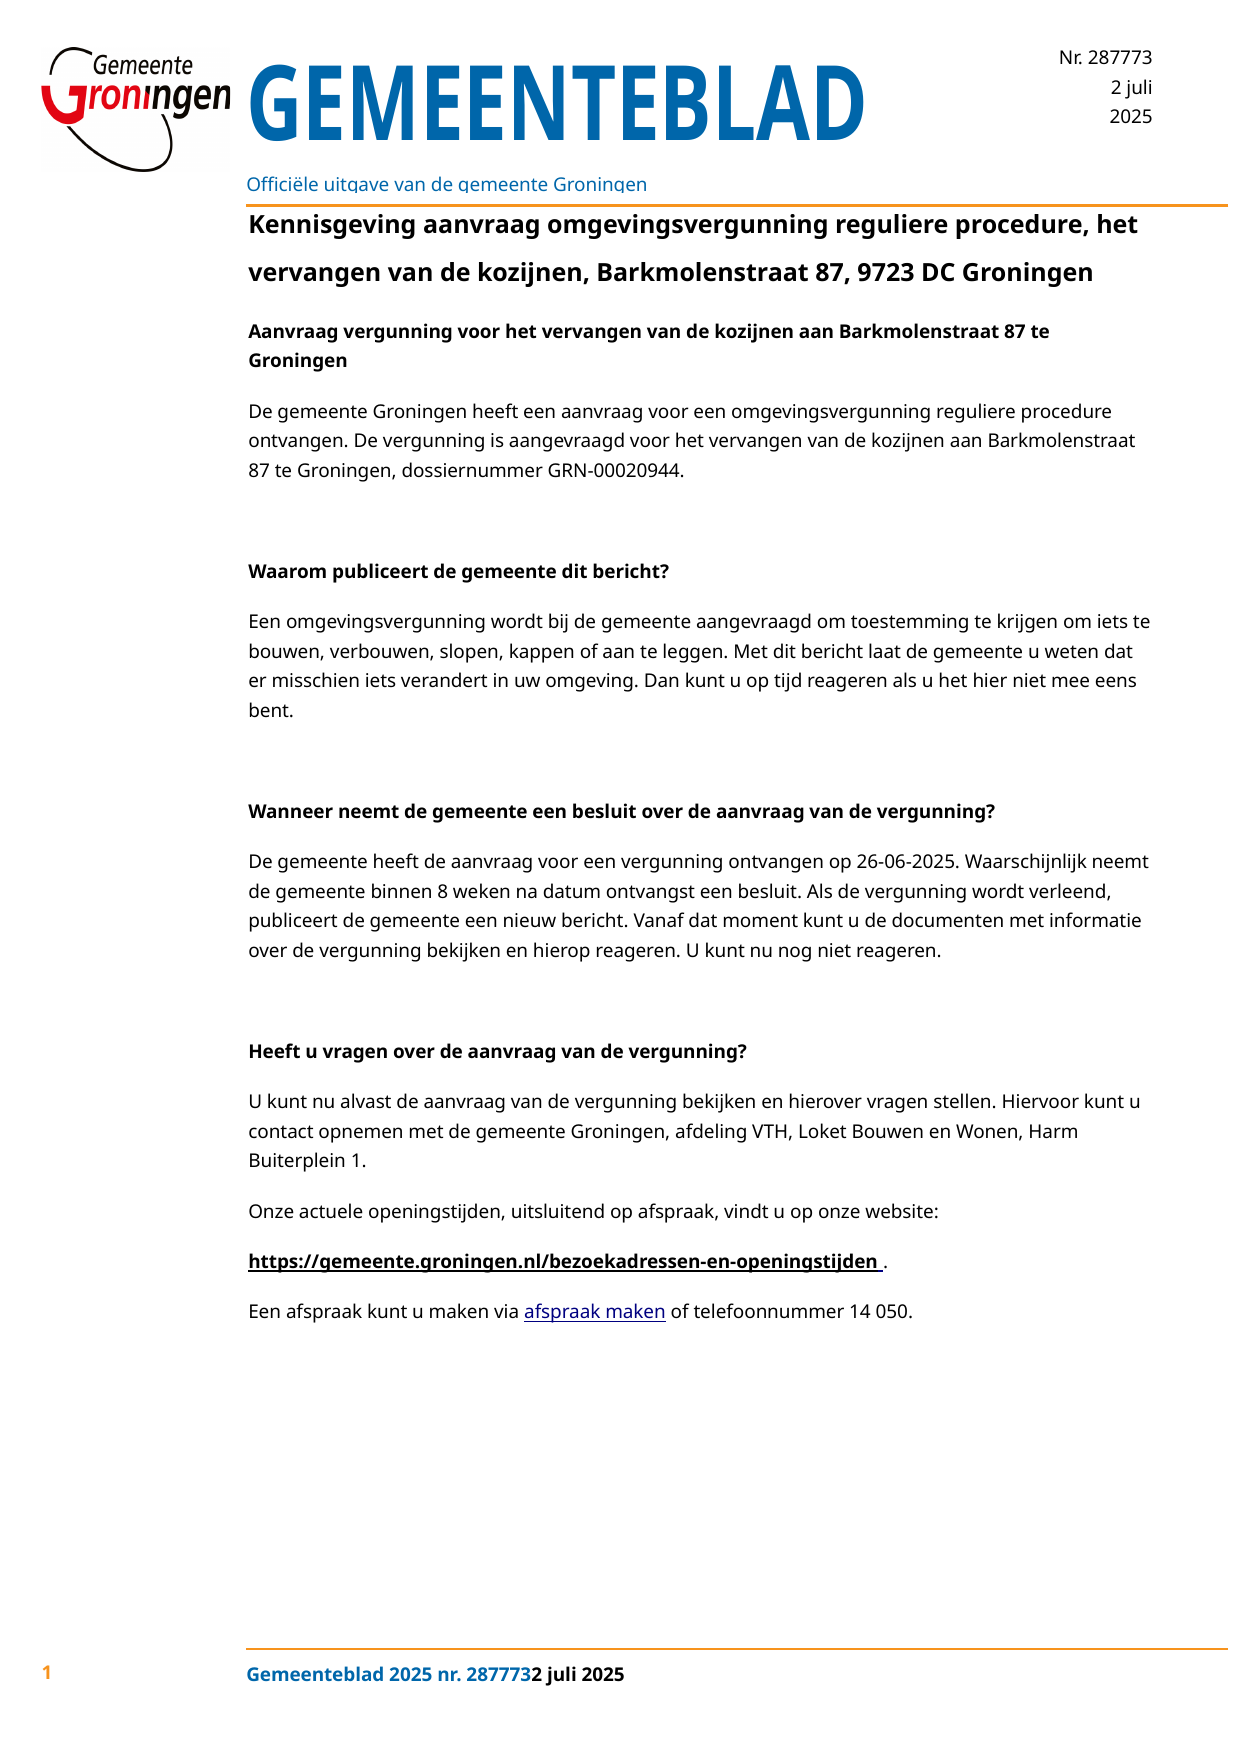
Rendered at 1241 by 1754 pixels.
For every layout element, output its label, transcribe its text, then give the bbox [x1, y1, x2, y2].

text Onze actuele openingstijden, uitsluitend op afspraak, vindt u op onze website: [248, 1198, 1152, 1224]
text De gemeente heeft de aanvraag voor een vergunning ontvangen op 26-06-2025. Waarschijnlijk neemt de gemeente binnen 8 weken na datum ontvangst een besluit. Als de vergunning wordt verleend, publiceert de gemeente een nieuw bericht. Vanaf dat moment kunt u de documenten met informatie over de vergunning bekijken en hierop reageren. U kunt nu nog niet reageren. [248, 848, 1152, 963]
text Heeft u vragen over de aanvraag van de vergunning? [248, 1038, 1152, 1064]
text Kennisgeving aanvraag omgevingsvergunning reguliere procedure, het vervangen van de kozijnen, Barkmolenstraat 87, 9723 DC Groningen [248, 207, 1152, 288]
text https://gemeente.groningen.nl/bezoekadressen-en-openingstijden . [248, 1248, 1152, 1274]
text Een afspraak kunt u maken via afspraak maken of telefoonnummer 14 050. [248, 1299, 1152, 1324]
text Waarom publiceert de gemeente dit bericht? [248, 558, 1152, 584]
text Een omgevingsvergunning wordt bij de gemeente aangevraagd om toestemming te krijgen om iets te bouwen, verbouwen, slopen, kappen of aan te leggen. Met dit bericht laat de gemeente u weten dat er misschien iets verandert in uw omgeving. Dan kunt u op tijd reageren als u het hier niet mee eens bent. [248, 608, 1152, 723]
text Wanneer neemt de gemeente een besluit over de aanvraag van de vergunning? [248, 798, 1152, 824]
text Aanvraag vergunning voor het vervangen van de kozijnen aan Barkmolenstraat 87 te Groningen [248, 318, 1152, 373]
text U kunt nu alvast de aanvraag van de vergunning bekijken en hierover vragen stellen. Hiervoor kunt u contact opnemen met de gemeente Groningen, afdeling VTH, Loket Bouwen en Wonen, Harm Buiterplein 1. [248, 1088, 1152, 1173]
text De gemeente Groningen heeft een aanvraag voor een omgevingsvergunning reguliere procedure ontvangen. De vergunning is aangevraagd voor het vervangen van de kozijnen aan Barkmolenstraat 87 te Groningen, dossiernummer GRN-00020944. [248, 398, 1152, 483]
picture [41, 47, 231, 172]
